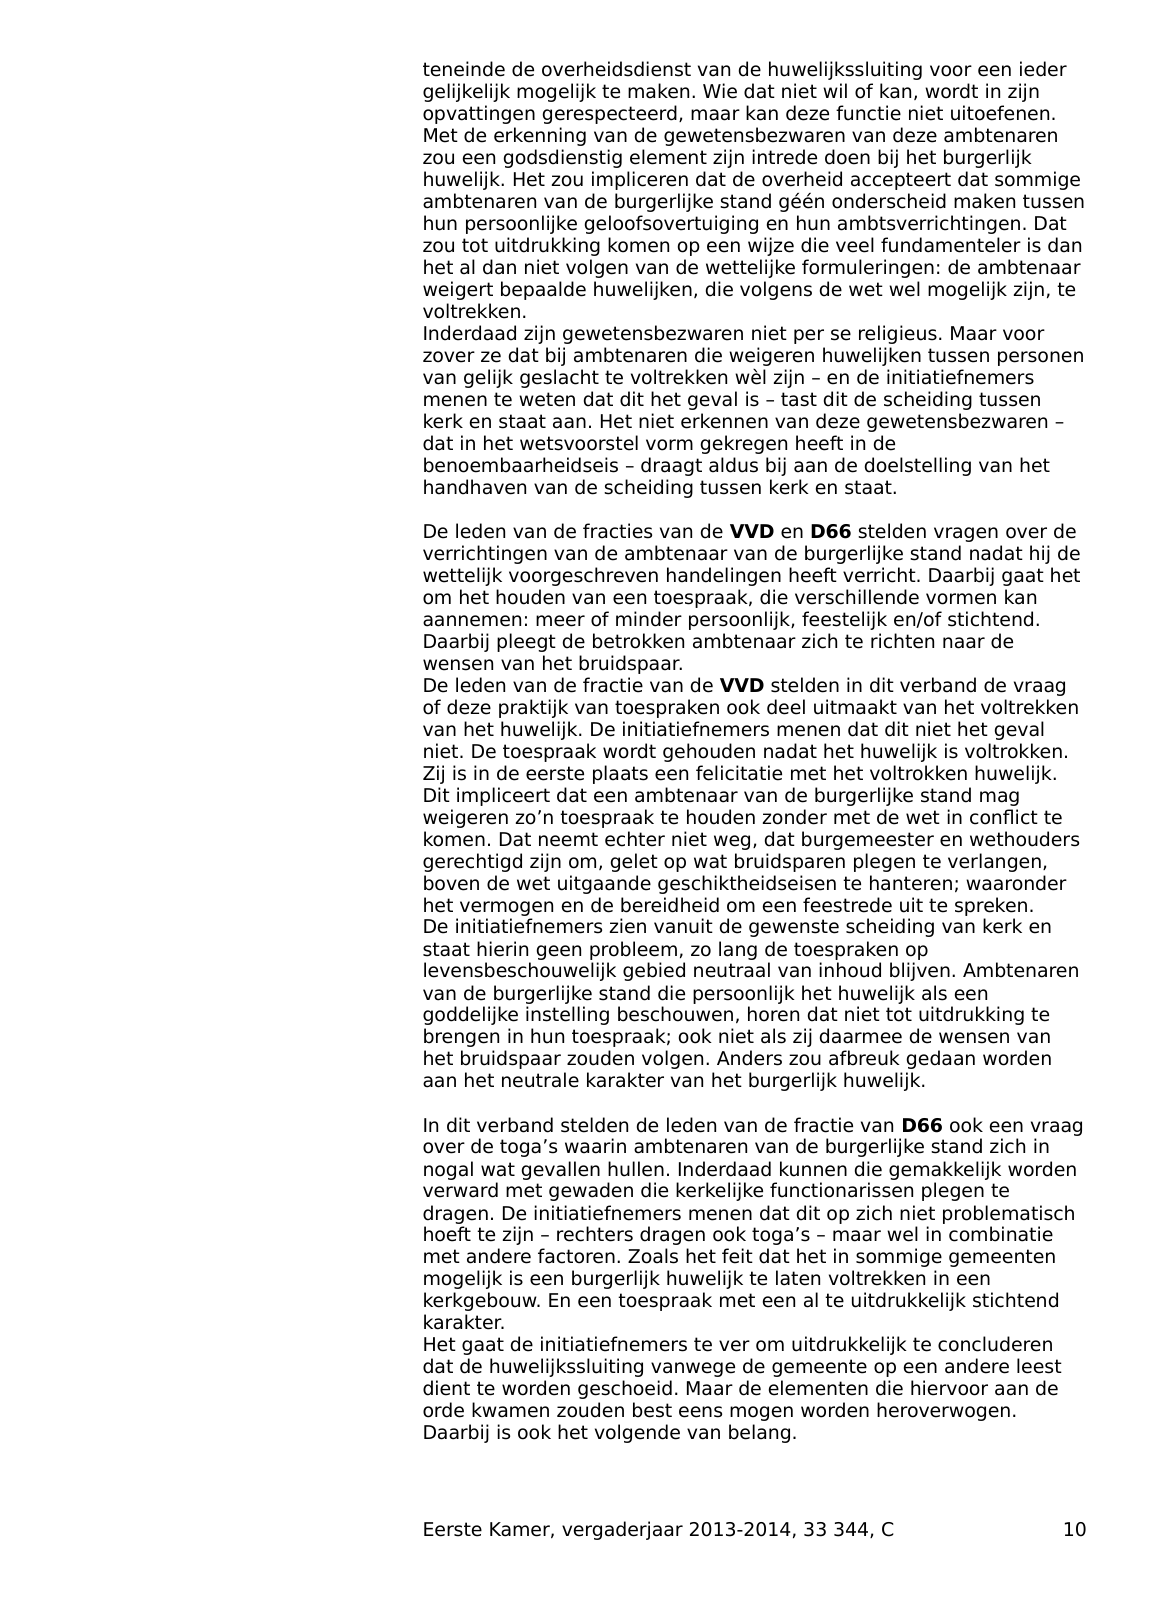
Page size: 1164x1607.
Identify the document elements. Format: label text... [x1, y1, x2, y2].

text Inderdaad zijn gewetensbezwaren niet per se religieus. Maar voor zover ze dat bij ambtenaren die weigeren huwelijken tussen personen van gelijk geslacht te voltrekken wèl zijn – en de initiatiefnemers menen te weten dat dit het geval is – tast dit de scheiding tussen kerk en staat aan. Het niet erkennen van deze gewetensbezwaren – dat in het wetsvoorstel vorm gekregen heeft in de benoembaarheidseis – draagt aldus bij aan de doelstelling van het handhaven van de scheiding tussen kerk en staat. [422, 323, 1087, 499]
text Het gaat de initiatiefnemers te ver om uitdrukkelijk te concluderen dat de huwelijkssluiting vanwege de gemeente op een andere leest dient te worden geschoeid. Maar de elementen die hiervoor aan de orde kwamen zouden best eens mogen worden heroverwogen. Daarbij is ook het volgende van belang. [422, 1334, 1087, 1444]
text De initiatiefnemers zien vanuit de gewenste scheiding van kerk en staat hierin geen probleem, zo lang de toespraken op levensbeschouwelijk gebied neutraal van inhoud blijven. Ambtenaren van de burgerlijke stand die persoonlijk het huwelijk als een goddelijke instelling beschouwen, horen dat niet tot uitdrukking te brengen in hun toespraak; ook niet als zij daarmee de wensen van het bruidspaar zouden volgen. Anders zou afbreuk gedaan worden aan het neutrale karakter van het burgerlijk huwelijk. [422, 916, 1087, 1092]
text Met de erkenning van de gewetensbezwaren van deze ambtenaren zou een godsdienstig element zijn intrede doen bij het burgerlijk huwelijk. Het zou impliceren dat de overheid accepteert dat sommige ambtenaren van de burgerlijke stand géén onderscheid maken tussen hun persoonlijke geloofsovertuiging en hun ambtsverrichtingen. Dat zou tot uitdrukking komen op een wijze die veel fundamenteler is dan het al dan niet volgen van de wettelijke formuleringen: de ambtenaar weigert bepaalde huwelijken, die volgens de wet wel mogelijk zijn, te voltrekken. [422, 125, 1087, 323]
text In dit verband stelden de leden van de fractie van D66 ook een vraag over de toga’s waarin ambtenaren van de burgerlijke stand zich in nogal wat gevallen hullen. Inderdaad kunnen die gemakkelijk worden verward met gewaden die kerkelijke functionarissen plegen te dragen. De initiatiefnemers menen dat dit op zich niet problematisch hoeft te zijn – rechters dragen ook toga’s – maar wel in combinatie met andere factoren. Zoals het feit dat het in sommige gemeenten mogelijk is een burgerlijk huwelijk te laten voltrekken in een kerkgebouw. En een toespraak met een al te uitdrukkelijk stichtend karakter. [422, 1114, 1087, 1334]
text teneinde de overheidsdienst van de huwelijkssluiting voor een ieder gelijkelijk mogelijk te maken. Wie dat niet wil of kan, wordt in zijn opvattingen gerespecteerd, maar kan deze functie niet uitoefenen. [422, 59, 1087, 125]
text De leden van de fracties van de VVD en D66 stelden vragen over de verrichtingen van de ambtenaar van de burgerlijke stand nadat hij de wettelijk voorgeschreven handelingen heeft verricht. Daarbij gaat het om het houden van een toespraak, die verschillende vormen kan aannemen: meer of minder persoonlijk, feestelijk en/of stichtend. Daarbij pleegt de betrokken ambtenaar zich te richten naar de wensen van het bruidspaar. [422, 521, 1087, 675]
text De leden van de fractie van de VVD stelden in dit verband de vraag of deze praktijk van toespraken ook deel uitmaakt van het voltrekken van het huwelijk. De initiatiefnemers menen dat dit niet het geval niet. De toespraak wordt gehouden nadat het huwelijk is voltrokken. Zij is in de eerste plaats een felicitatie met het voltrokken huwelijk. Dit impliceert dat een ambtenaar van de burgerlijke stand mag weigeren zo’n toespraak te houden zonder met de wet in conflict te komen. Dat neemt echter niet weg, dat burgemeester en wethouders gerechtigd zijn om, gelet op wat bruidsparen plegen te verlangen, boven de wet uitgaande geschiktheidseisen te hanteren; waaronder het vermogen en de bereidheid om een feestrede uit te spreken. [422, 675, 1087, 916]
